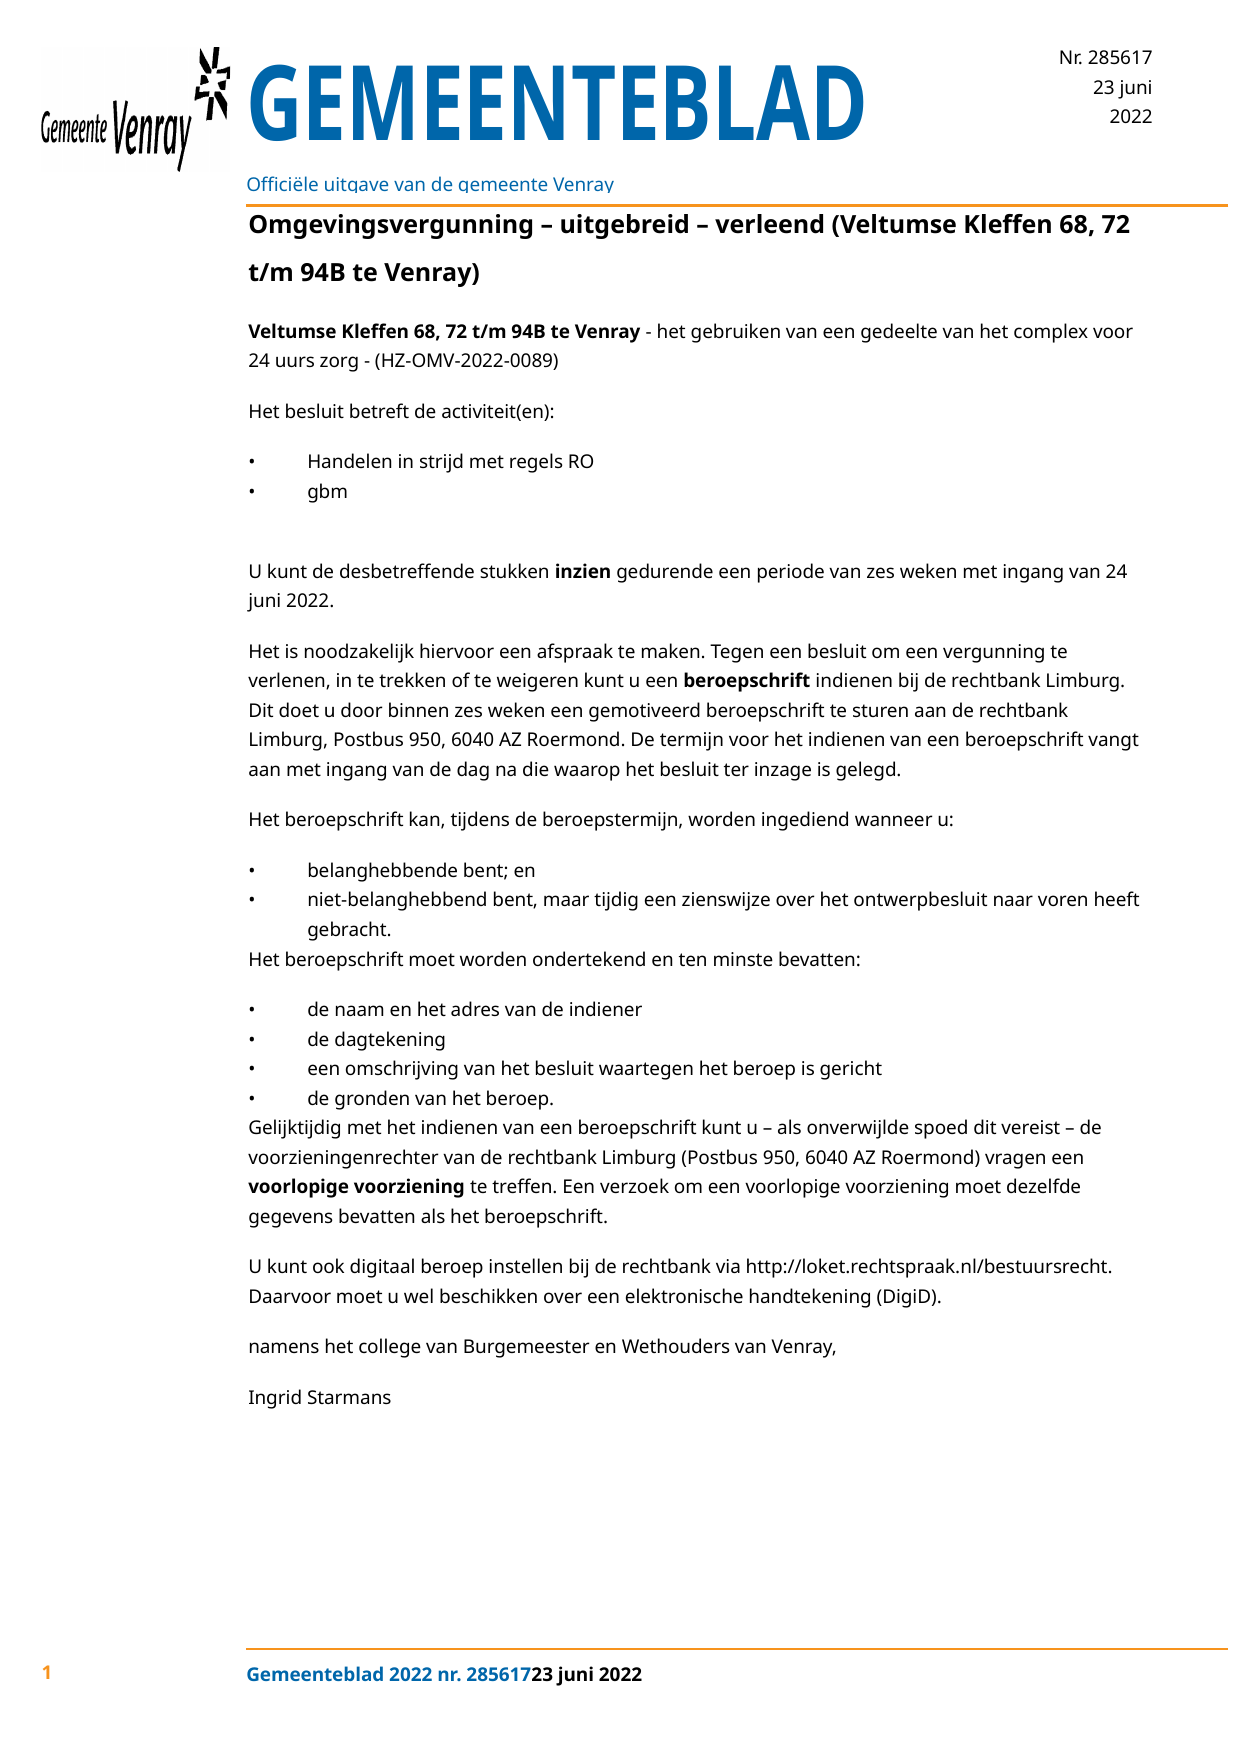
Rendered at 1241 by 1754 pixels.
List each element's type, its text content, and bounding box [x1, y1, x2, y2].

list Handelen in strijd met regels RO [248, 448, 1152, 474]
list de naam en het adres van de indiener [248, 996, 1152, 1022]
text Gelijktijdig met het indienen van een beroepschrift kunt u – als onverwijlde spoed dit vereist – de voorzieningenrechter van de rechtbank Limburg (Postbus 950, 6040 AZ Roermond) vragen een voorlopige voorziening te treffen. Een verzoek om een voorlopige voorziening moet dezelfde gegevens bevatten als het beroepschrift. [248, 1114, 1152, 1229]
text Het besluit betreft de activiteit(en): [248, 398, 1152, 424]
text Omgevingsvergunning – uitgebreid – verleend (Veltumse Kleffen 68, 72 t/m 94B te Venray) [248, 207, 1152, 288]
text namens het college van Burgemeester en Wethouders van Venray, [248, 1334, 1152, 1359]
text Het beroepschrift kan, tijdens de beroepstermijn, worden ingediend wanneer u: [248, 807, 1152, 832]
text Het is noodzakelijk hiervoor een afspraak te maken. Tegen een besluit om een vergunning te verlenen, in te trekken of te weigeren kunt u een beroepschrift indienen bij de rechtbank Limburg. Dit doet u door binnen zes weken een gemotiveerd beroepschrift te sturen aan de rechtbank Limburg, Postbus 950, 6040 AZ Roermond. De termijn voor het indienen van een beroepschrift vangt aan met ingang van de dag na die waarop het besluit ter inzage is gelegd. [248, 638, 1152, 782]
text Het beroepschrift moet worden ondertekend en ten minste bevatten: [248, 946, 1152, 972]
text U kunt de desbetreffende stukken inzien gedurende een periode van zes weken met ingang van 24 juni 2022. [248, 558, 1152, 613]
list de gronden van het beroep. [248, 1085, 1152, 1111]
list de dagtekening [248, 1026, 1152, 1052]
list niet-belanghebbend bent, maar tijdig een zienswijze over het ontwerpbesluit naar voren heeft gebracht. [248, 887, 1152, 942]
picture [41, 47, 231, 172]
text U kunt ook digitaal beroep instellen bij de rechtbank via http://loket.rechtspraak.nl/bestuursrecht. Daarvoor moet u wel beschikken over een elektronische handtekening (DigiD). [248, 1254, 1152, 1309]
text Veltumse Kleffen 68, 72 t/m 94B te Venray - het gebruiken van een gedeelte van het complex voor 24 uurs zorg - (HZ-OMV-2022-0089) [248, 318, 1152, 373]
list belanghebbende bent; en [248, 857, 1152, 883]
text Ingrid Starmans [248, 1384, 1152, 1410]
list een omschrijving van het besluit waartegen het beroep is gericht [248, 1055, 1152, 1081]
list gbm [248, 478, 1152, 504]
